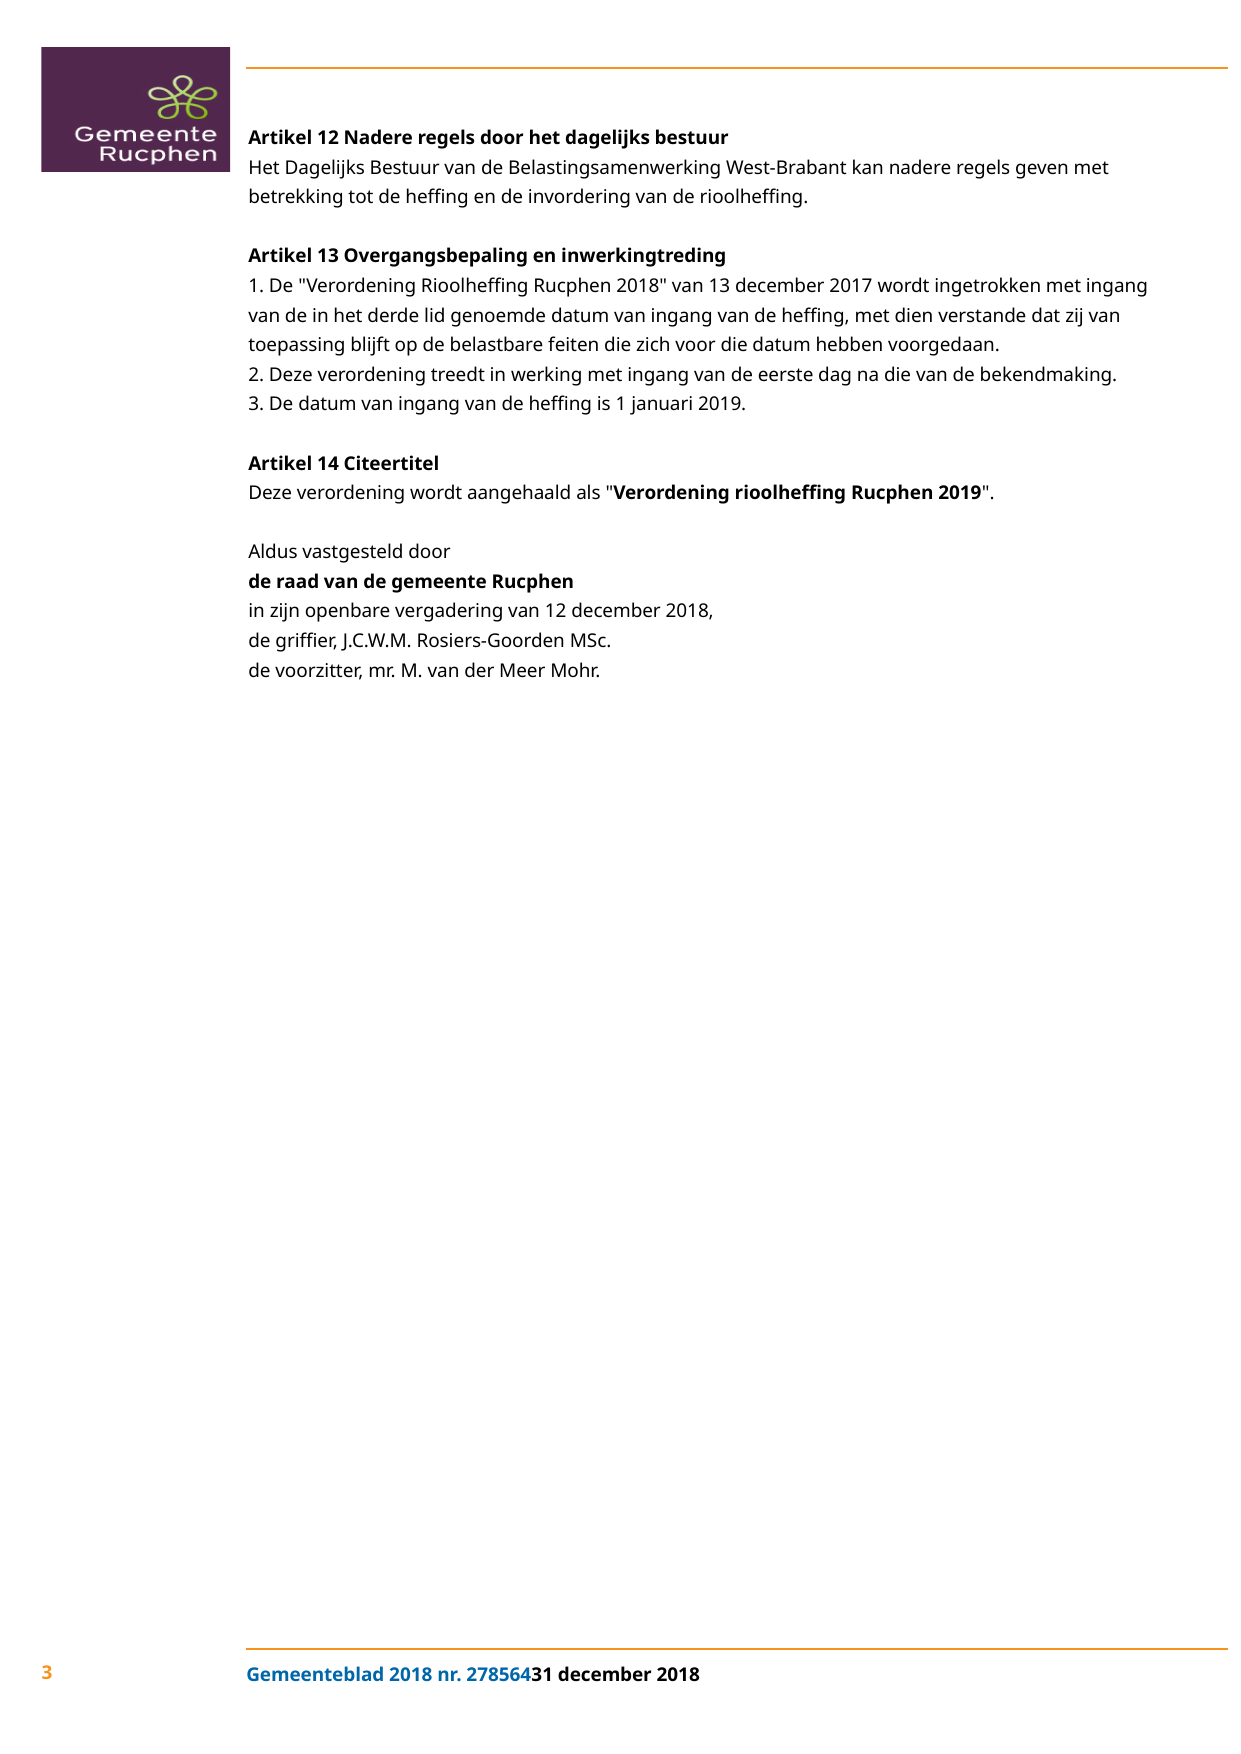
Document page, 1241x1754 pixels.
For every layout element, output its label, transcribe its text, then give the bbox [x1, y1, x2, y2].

text Het Dagelijks Bestuur van de Belastingsamenwerking West-Brabant kan nadere regels geven met betrekking tot de heffing en de invordering van de rioolheffing. [248, 154, 1152, 209]
text 3. De datum van ingang van de heffing is 1 januari 2019. [248, 391, 1152, 416]
text Aldus vastgesteld door [248, 538, 1152, 564]
text de raad van de gemeente Rucphen [248, 568, 1152, 594]
text de voorzitter, mr. M. van der Meer Mohr. [248, 657, 1152, 683]
text Artikel 12 Nadere regels door het dagelijks bestuur [248, 124, 1152, 150]
text de griffier, J.C.W.M. Rosiers-Goorden MSc. [248, 627, 1152, 653]
text in zijn openbare vergadering van 12 december 2018, [248, 598, 1152, 623]
text Deze verordening wordt aangehaald als "Verordening rioolheffing Rucphen 2019". [248, 479, 1152, 505]
picture [41, 47, 231, 172]
text Artikel 14 Citeertitel [248, 450, 1152, 476]
text 2. Deze verordening treedt in werking met ingang van de eerste dag na die van de bekendmaking. [248, 361, 1152, 387]
table_header [248, 712, 1152, 738]
text 1. De "Verordening Rioolheffing Rucphen 2018" van 13 december 2017 wordt ingetrokken met ingang van de in het derde lid genoemde datum van ingang van de heffing, met dien verstande dat zij van toepassing blijft op de belastbare feiten die zich voor die datum hebben voorgedaan. [248, 272, 1152, 357]
text Artikel 13 Overgangsbepaling en inwerkingtreding [248, 243, 1152, 268]
